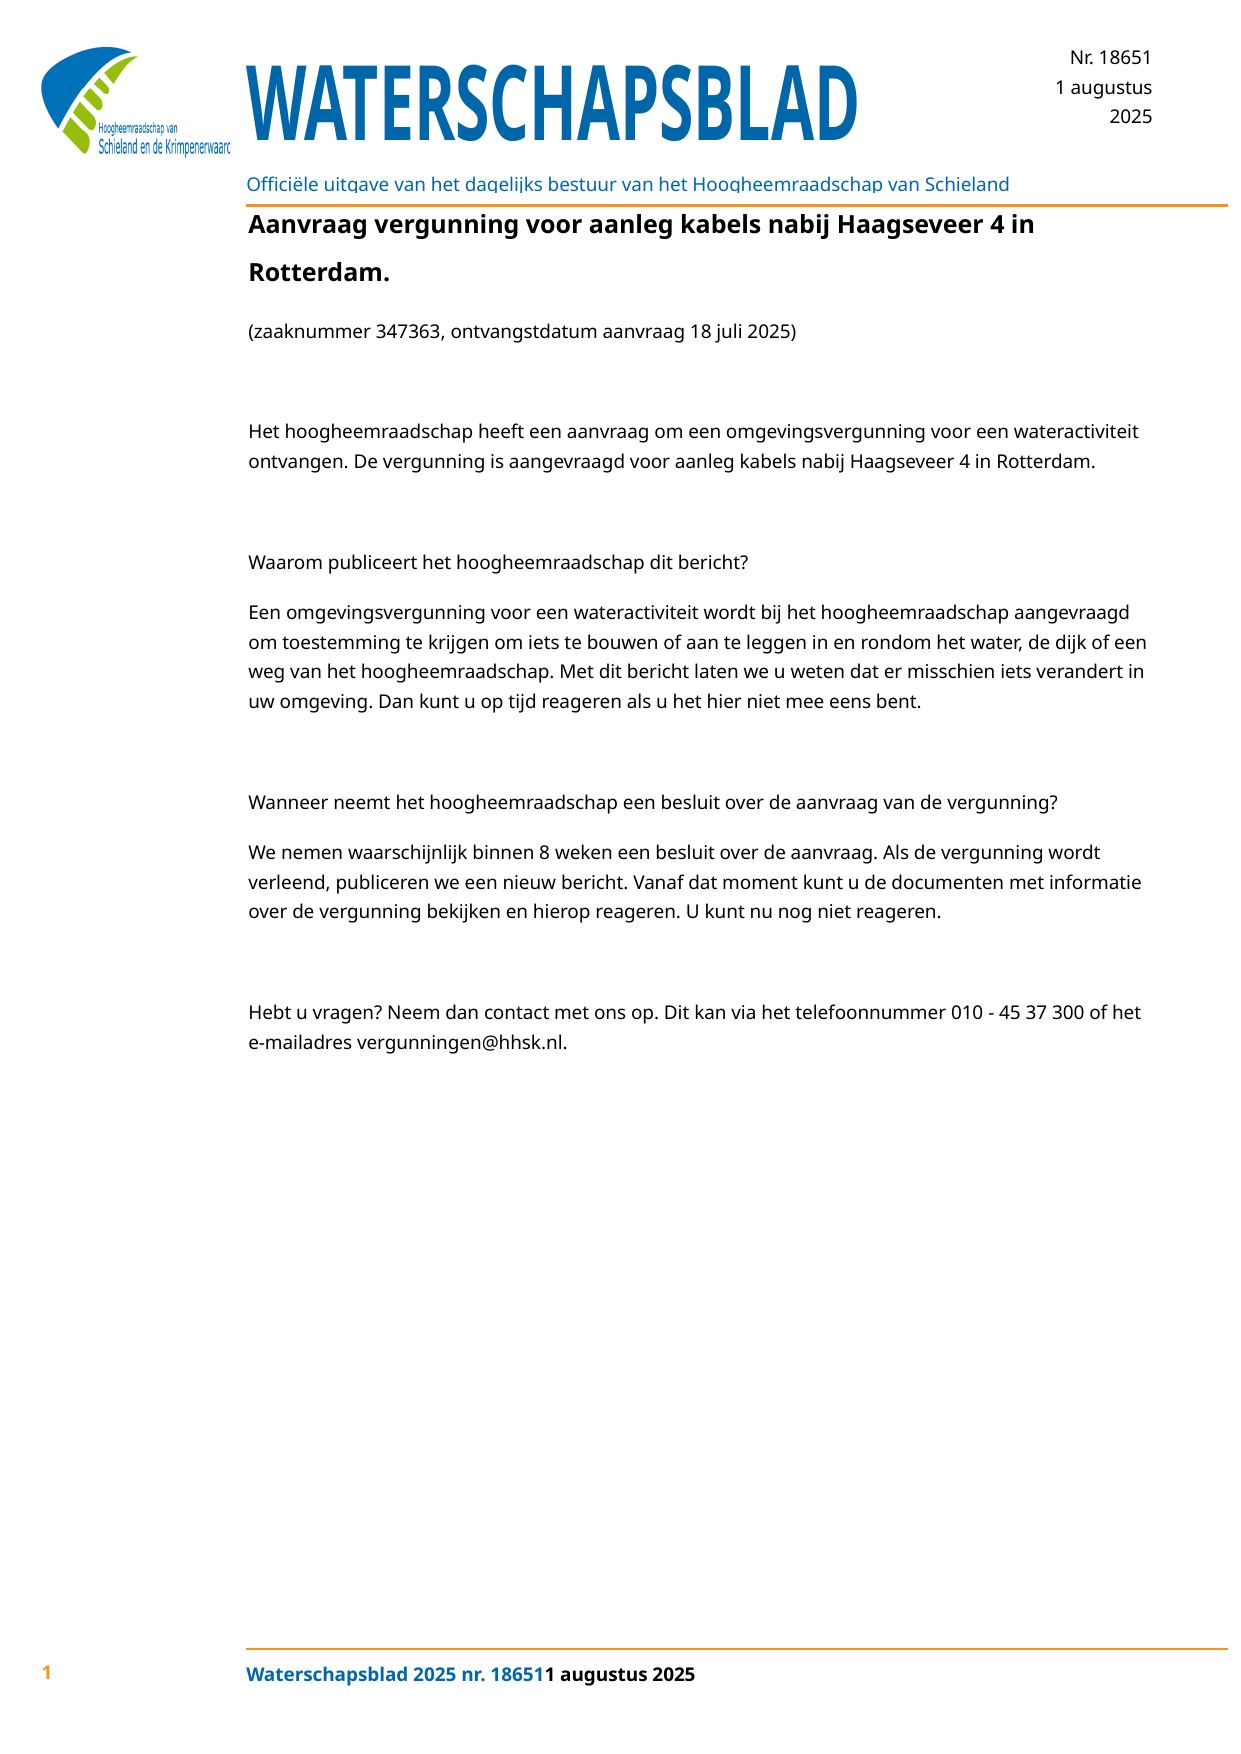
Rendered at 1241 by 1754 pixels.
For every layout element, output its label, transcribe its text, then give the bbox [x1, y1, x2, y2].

text Waarom publiceert het hoogheemraadschap dit bericht? [248, 549, 1152, 575]
text Hebt u vragen? Neem dan contact met ons op. Dit kan via het telefoonnummer 010 - 45 37 300 of het e-mailadres vergunningen@hhsk.nl. [248, 999, 1152, 1055]
text (zaaknummer 347363, ontvangstdatum aanvraag 18 juli 2025) [248, 318, 1152, 344]
text Het hoogheemraadschap heeft een aanvraag om een omgevingsvergunning voor een wateractiviteit ontvangen. De vergunning is aangevraagd voor aanleg kabels nabij Haagseveer 4 in Rotterdam. [248, 419, 1152, 474]
picture [41, 47, 231, 172]
text Wanneer neemt het hoogheemraadschap een besluit over de aanvraag van de vergunning? [248, 789, 1152, 815]
text Een omgevingsvergunning voor een wateractiviteit wordt bij het hoogheemraadschap aangevraagd om toestemming te krijgen om iets te bouwen of aan te leggen in en rondom het water, de dijk of een weg van het hoogheemraadschap. Met dit bericht laten we u weten dat er misschien iets verandert in uw omgeving. Dan kunt u op tijd reageren als u het hier niet mee eens bent. [248, 599, 1152, 714]
text Aanvraag vergunning voor aanleg kabels nabij Haagseveer 4 in Rotterdam. [248, 207, 1152, 288]
text We nemen waarschijnlijk binnen 8 weken een besluit over de aanvraag. Als de vergunning wordt verleend, publiceren we een nieuw bericht. Vanaf dat moment kunt u de documenten met informatie over de vergunning bekijken en hierop reageren. U kunt nu nog niet reageren. [248, 839, 1152, 924]
